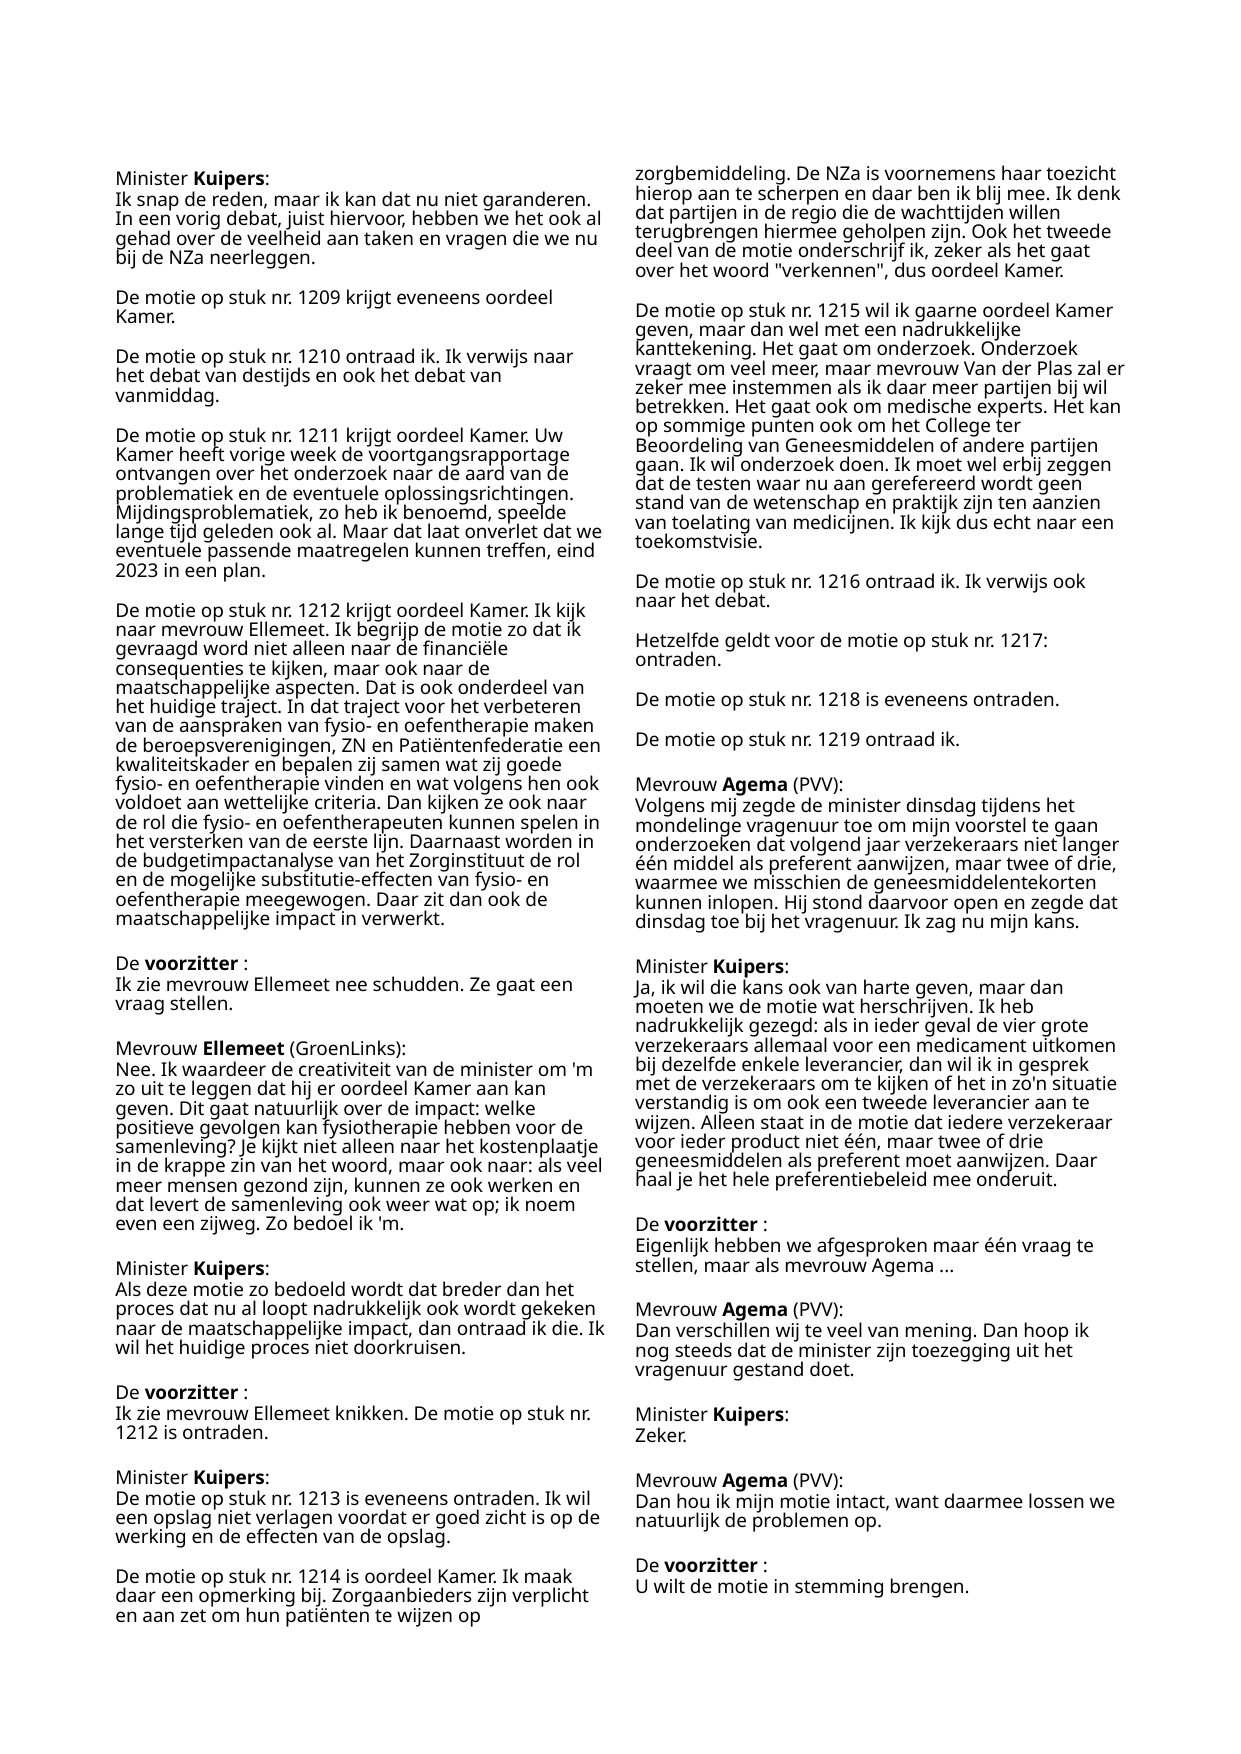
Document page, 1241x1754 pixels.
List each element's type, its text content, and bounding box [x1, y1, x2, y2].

text De voorzitter : [115, 1379, 605, 1404]
text De voorzitter : [635, 1552, 1125, 1578]
text Mevrouw Agema (PVV): [635, 772, 1125, 797]
text De voorzitter : [115, 950, 605, 976]
text De motie op stuk nr. 1212 krijgt oordeel Kamer. Ik kijk naar mevrouw Ellemeet. Ik begrijp de motie zo dat ik gevraagd word niet alleen naar de financiële consequenties te kijken, maar ook naar de maatschappelijke aspecten. Dat is ook onderdeel van het huidige traject. In dat traject voor het verbeteren van de aanspraken van fysio- en oefentherapie maken de beroepsverenigingen, ZN en Patiëntenfederatie een kwaliteitskader en bepalen zij samen wat zij goede fysio- en oefentherapie vinden en wat volgens hen ook voldoet aan wettelijke criteria. Dan kijken ze ook naar de rol die fysio- en oefentherapeuten kunnen spelen in het versterken van de eerste lijn. Daarnaast worden in de budgetimpactanalyse van het Zorginstituut de rol en de mogelijke substitutie-effecten van fysio- en oefentherapie meegewogen. Daar zit dan ook de maatschappelijke impact in verwerkt. [115, 602, 605, 929]
text De motie op stuk nr. 1219 ontraad ik. [635, 731, 1125, 751]
text De motie op stuk nr. 1213 is eveneens ontraden. Ik wil een opslag niet verlagen voordat er goed zicht is op de werking en de effecten van de opslag. [115, 1490, 605, 1547]
text zorgbemiddeling. De NZa is voornemens haar toezicht hierop aan te scherpen en daar ben ik blij mee. Ik denk dat partijen in de regio die de wachttijden willen terugbrengen hiermee geholpen zijn. Ook het tweede deel van de motie onderschrijf ik, zeker als het gaat over het woord "verkennen", dus oordeel Kamer. [635, 165, 1125, 281]
text U wilt de motie in stemming brengen. [635, 1578, 1125, 1597]
text Als deze motie zo bedoeld wordt dat breder dan het proces dat nu al loopt nadrukkelijk ook wordt gekeken naar de maatschappelijke impact, dan ontraad ik die. Ik wil het huidige proces niet doorkruisen. [115, 1281, 605, 1358]
text Ja, ik wil die kans ook van harte geven, maar dan moeten we de motie wat herschrijven. Ik heb nadrukkelijk gezegd: als in ieder geval de vier grote verzekeraars allemaal voor een medicament uitkomen bij dezelfde enkele leverancier, dan wil ik in gesprek met de verzekeraars om te kijken of het in zo'n situatie verstandig is om ook een tweede leverancier aan te wijzen. Alleen staat in de motie dat iedere verzekeraar voor ieder product niet één, maar twee of drie geneesmiddelen als preferent moet aanwijzen. Daar haal je het hele preferentiebeleid mee onderuit. [635, 979, 1125, 1191]
text De motie op stuk nr. 1218 is eveneens ontraden. [635, 691, 1125, 711]
text Mevrouw Ellemeet (GroenLinks): [115, 1035, 605, 1061]
text Mevrouw Agema (PVV): [635, 1297, 1125, 1322]
text Ik snap de reden, maar ik kan dat nu niet garanderen. In een vorig debat, juist hiervoor, hebben we het ook al gehad over de veelheid aan taken en vragen die we nu bij de NZa neerleggen. [115, 191, 605, 268]
text Minister Kuipers: [635, 953, 1125, 979]
text Minister Kuipers: [115, 1464, 605, 1490]
text De motie op stuk nr. 1215 wil ik gaarne oordeel Kamer geven, maar dan wel met een nadrukkelijke kanttekening. Het gaat om onderzoek. Onderzoek vraagt om veel meer, maar mevrouw Van der Plas zal er zeker mee instemmen als ik daar meer partijen bij wil betrekken. Het gaat ook om medische experts. Het kan op sommige punten ook om het College ter Beoordeling van Geneesmiddelen of andere partijen gaan. Ik wil onderzoek doen. Ik moet wel erbij zeggen dat de testen waar nu aan gerefereerd wordt geen stand van de wetenschap en praktijk zijn ten aanzien van toelating van medicijnen. Ik kijk dus echt naar een toekomstvisie. [635, 302, 1125, 552]
text Dan verschillen wij te veel van mening. Dan hoop ik nog steeds dat de minister zijn toezegging uit het vragenuur gestand doet. [635, 1322, 1125, 1380]
text Dan hou ik mijn motie intact, want daarmee lossen we natuurlijk de problemen op. [635, 1493, 1125, 1531]
text De motie op stuk nr. 1210 ontraad ik. Ik verwijs naar het debat van destijds en ook het debat van vanmiddag. [115, 348, 605, 406]
text Zeker. [635, 1427, 1125, 1446]
text Nee. Ik waardeer de creativiteit van de minister om 'm zo uit te leggen dat hij er oordeel Kamer aan kan geven. Dit gaat natuurlijk over de impact: welke positieve gevolgen kan fysiotherapie hebben voor de samenleving? Je kijkt niet alleen naar het kostenplaatje in de krappe zin van het woord, maar ook naar: als veel meer mensen gezond zijn, kunnen ze ook werken en dat levert de samenleving ook weer wat op; ik noem even een zijweg. Zo bedoel ik 'm. [115, 1061, 605, 1234]
text Volgens mij zegde de minister dinsdag tijdens het mondelinge vragenuur toe om mijn voorstel te gaan onderzoeken dat volgend jaar verzekeraars niet langer één middel als preferent aanwijzen, maar twee of drie, waarmee we misschien de geneesmiddelentekorten kunnen inlopen. Hij stond daarvoor open en zegde dat dinsdag toe bij het vragenuur. Ik zag nu mijn kans. [635, 797, 1125, 932]
text Hetzelfde geldt voor de motie op stuk nr. 1217: ontraden. [635, 632, 1125, 671]
text Minister Kuipers: [635, 1401, 1125, 1427]
text De motie op stuk nr. 1211 krijgt oordeel Kamer. Uw Kamer heeft vorige week de voortgangsrapportage ontvangen over het onderzoek naar de aard van de problematiek en de eventuele oplossingsrichtingen. Mijdingsproblematiek, zo heb ik benoemd, speelde lange tijd geleden ook al. Maar dat laat onverlet dat we eventuele passende maatregelen kunnen treffen, eind 2023 in een plan. [115, 427, 605, 581]
text Minister Kuipers: [115, 165, 605, 191]
text De motie op stuk nr. 1214 is oordeel Kamer. Ik maak daar een opmerking bij. Zorgaanbieders zijn verplicht en aan zet om hun patiënten te wijzen op [115, 1568, 605, 1626]
text De voorzitter : [635, 1212, 1125, 1237]
text De motie op stuk nr. 1216 ontraad ik. Ik verwijs ook naar het debat. [635, 573, 1125, 611]
text Ik zie mevrouw Ellemeet nee schudden. Ze gaat een vraag stellen. [115, 976, 605, 1014]
text Ik zie mevrouw Ellemeet knikken. De motie op stuk nr. 1212 is ontraden. [115, 1404, 605, 1443]
text Minister Kuipers: [115, 1255, 605, 1281]
text Eigenlijk hebben we afgesproken maar één vraag te stellen, maar als mevrouw Agema ... [635, 1237, 1125, 1276]
text De motie op stuk nr. 1209 krijgt eveneens oordeel Kamer. [115, 289, 605, 327]
text Mevrouw Agema (PVV): [635, 1467, 1125, 1493]
